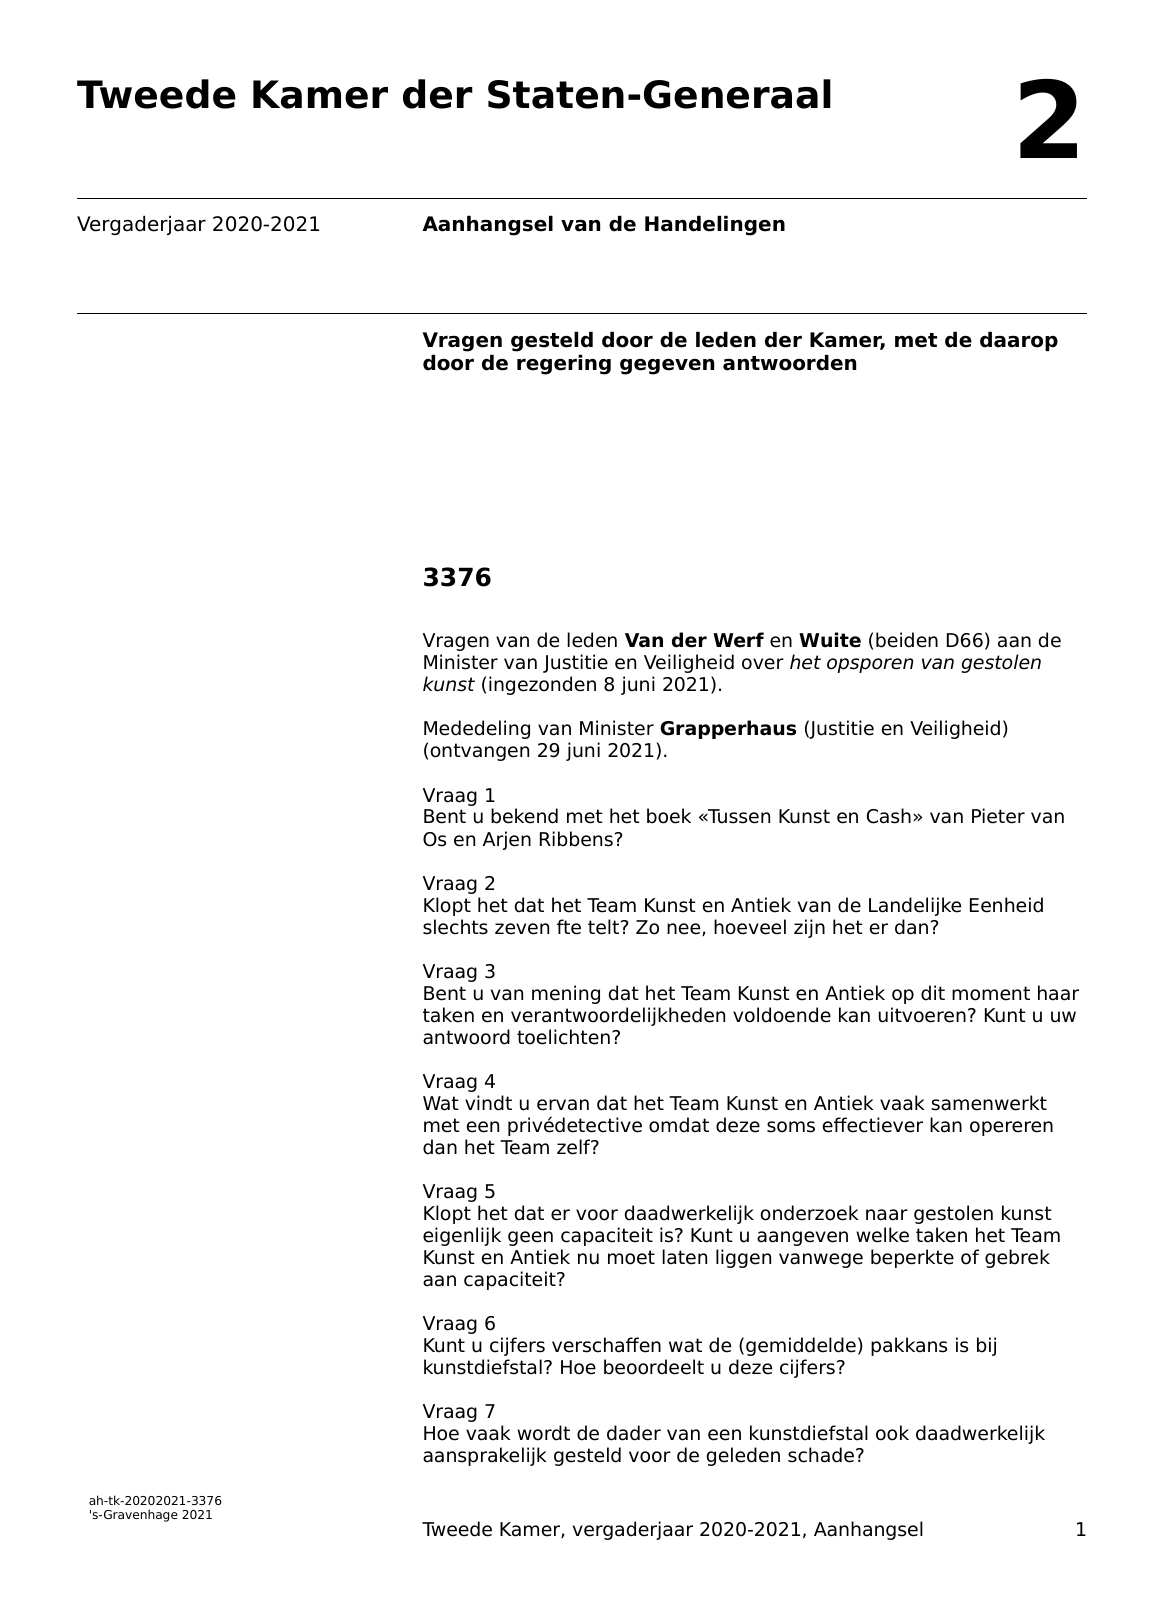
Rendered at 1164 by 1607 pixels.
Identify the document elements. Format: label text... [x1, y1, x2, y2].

text Vraag 4 [422, 1071, 1087, 1093]
text Bent u bekend met het boek «Tussen Kunst en Cash» van Pieter van Os en Arjen Ribbens? [422, 806, 1087, 850]
table_cell Vragen gesteld door de leden der Kamer, met de daarop door de regering gegeven antwoorden [422, 314, 1087, 375]
text Vraag 5 [422, 1181, 1087, 1203]
text Vraag 7 [422, 1401, 1087, 1423]
table_cell Vergaderjaar 2020-2021 [77, 199, 422, 313]
text Vragen van de leden Van der Werf en Wuite (beiden D66) aan de Minister van Justitie en Veiligheid over het opsporen van gestolen kunst (ingezonden 8 juni 2021). [422, 630, 1087, 696]
text ah-tk-20202021-3376 [88, 1494, 323, 1508]
table_header Tweede Kamer der Staten-Generaal [77, 59, 886, 198]
text Vraag 6 [422, 1313, 1087, 1335]
text Wat vindt u ervan dat het Team Kunst en Antiek vaak samenwerkt met een privédetective omdat deze soms effectiever kan opereren dan het Team zelf? [422, 1093, 1087, 1159]
text 's-Gravenhage 2021 [88, 1508, 323, 1522]
table_header 2 [886, 59, 1087, 198]
text Bent u van mening dat het Team Kunst en Antiek op dit moment haar taken en verantwoordelijkheden voldoende kan uitvoeren? Kunt u uw antwoord toelichten? [422, 983, 1087, 1049]
text Hoe vaak wordt de dader van een kunstdiefstal ook daadwerkelijk aansprakelijk gesteld voor de geleden schade? [422, 1423, 1087, 1467]
text Vraag 1 [422, 784, 1087, 806]
text 3376 [422, 563, 1087, 592]
text Klopt het dat er voor daadwerkelijk onderzoek naar gestolen kunst eigenlijk geen capaciteit is? Kunt u aangeven welke taken het Team Kunst en Antiek nu moet laten liggen vanwege beperkte of gebrek aan capaciteit? [422, 1203, 1087, 1291]
text Mededeling van Minister Grapperhaus (Justitie en Veiligheid) (ontvangen 29 juni 2021). [422, 718, 1087, 762]
text Klopt het dat het Team Kunst en Antiek van de Landelijke Eenheid slechts zeven fte telt? Zo nee, hoeveel zijn het er dan? [422, 894, 1087, 938]
table_cell [77, 314, 422, 375]
text Vraag 3 [422, 961, 1087, 983]
table_cell Aanhangsel van de Handelingen [422, 199, 1087, 313]
text Kunt u cijfers verschaffen wat de (gemiddelde) pakkans is bij kunstdiefstal? Hoe beoordeelt u deze cijfers? [422, 1335, 1087, 1379]
text Vraag 2 [422, 873, 1087, 894]
